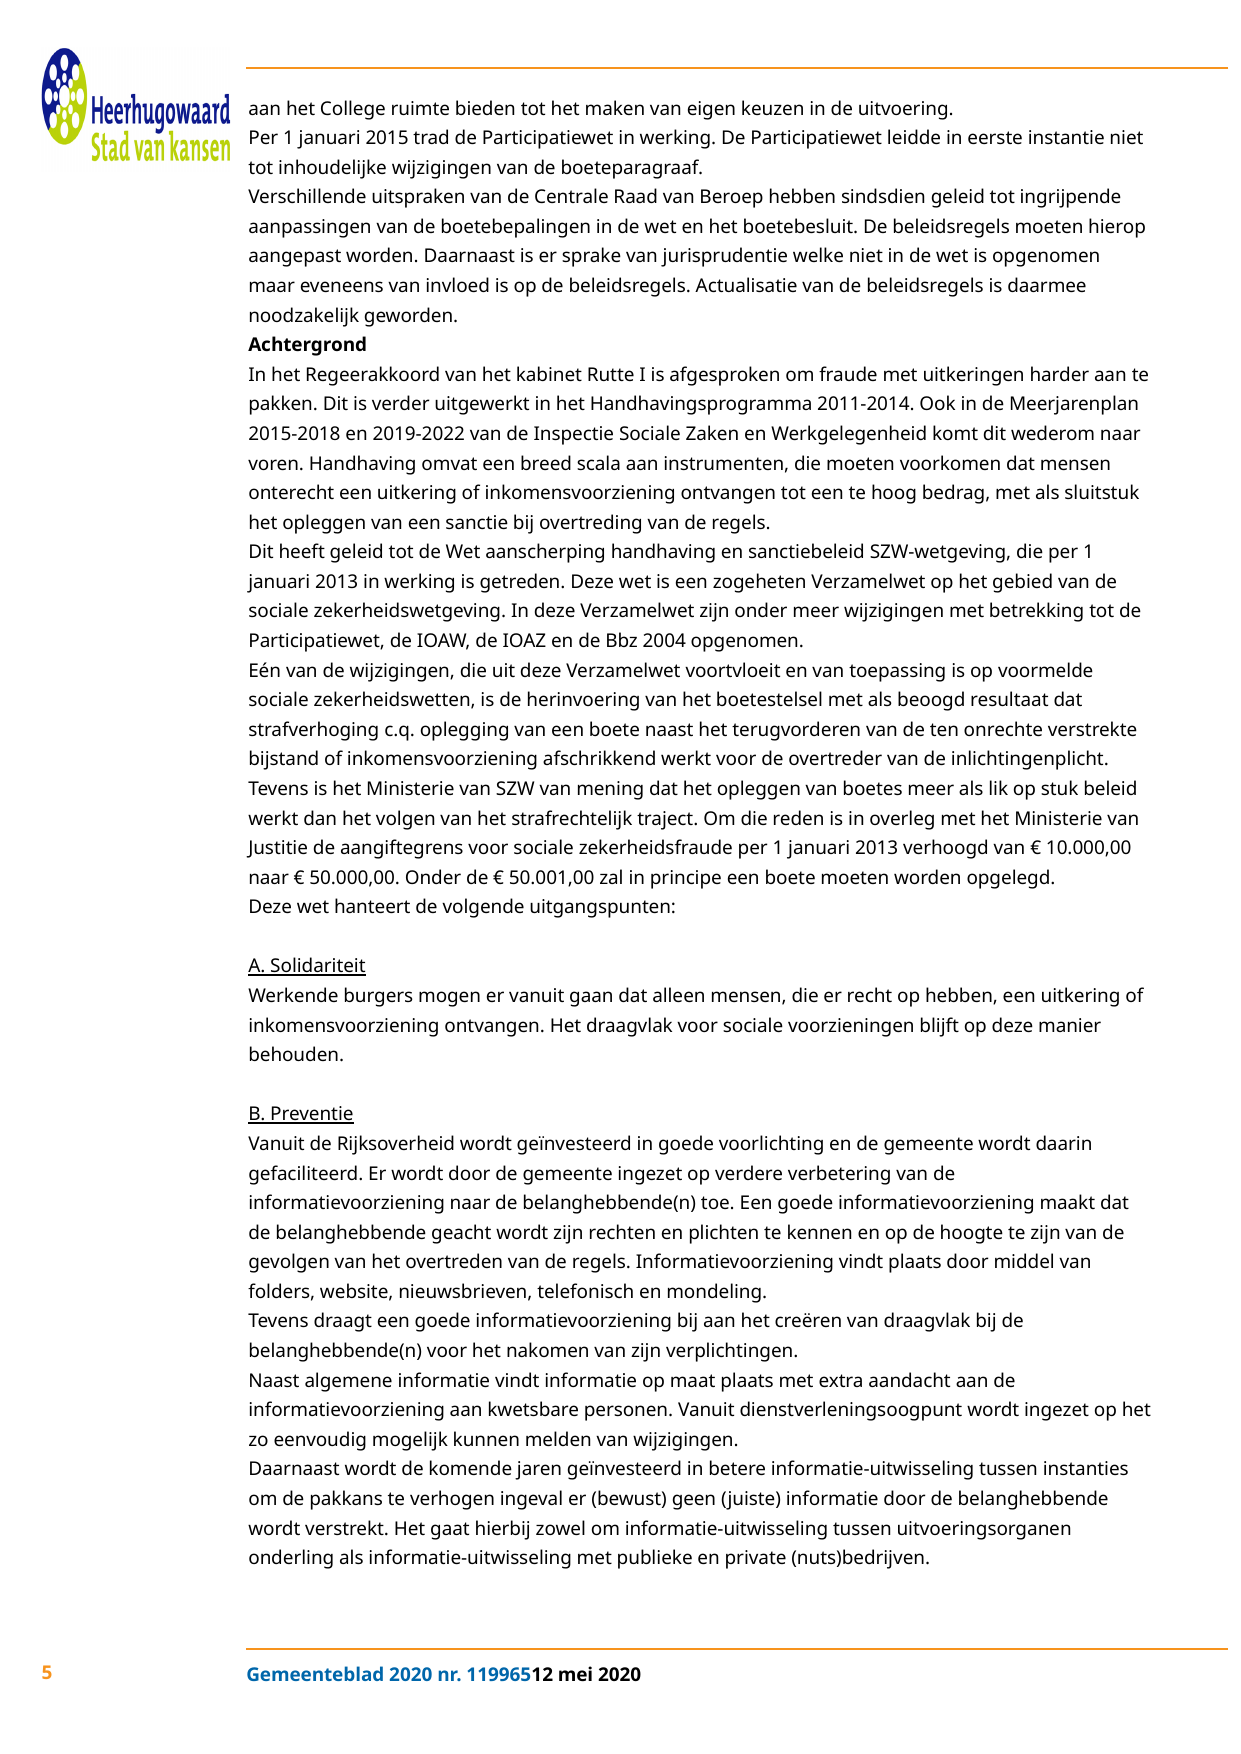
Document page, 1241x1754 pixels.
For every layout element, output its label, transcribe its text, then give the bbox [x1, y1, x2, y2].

text Vanuit de Rijksoverheid wordt geïnvesteerd in goede voorlichting en de gemeente wordt daarin gefaciliteerd. Er wordt door de gemeente ingezet op verdere verbetering van de informatievoorziening naar de belanghebbende(n) toe. Een goede informatievoorziening maakt dat de belanghebbende geacht wordt zijn rechten en plichten te kennen en op de hoogte te zijn van de gevolgen van het overtreden van de regels. Informatievoorziening vindt plaats door middel van folders, website, nieuwsbrieven, telefonisch en mondeling. [248, 1130, 1152, 1304]
text Achtergrond [248, 331, 1152, 357]
text Werkende burgers mogen er vanuit gaan dat alleen mensen, die er recht op hebben, een uitkering of inkomensvoorziening ontvangen. Het draagvlak voor sociale voorzieningen blijft op deze manier behouden. [248, 982, 1152, 1067]
text Naast algemene informatie vindt informatie op maat plaats met extra aandacht aan de informatievoorziening aan kwetsbare personen. Vanuit dienstverleningsoogpunt wordt ingezet op het zo eenvoudig mogelijk kunnen melden van wijzigingen. [248, 1367, 1152, 1452]
picture [41, 47, 231, 172]
text Per 1 januari 2015 trad de Participatiewet in werking. De Participatiewet leidde in eerste instantie niet tot inhoudelijke wijzigingen van de boeteparagraaf. [248, 124, 1152, 180]
text A. Solidariteit [248, 953, 1152, 978]
text Deze wet hanteert de volgende uitgangspunten: [248, 893, 1152, 919]
text aan het College ruimte bieden tot het maken van eigen keuzen in de uitvoering. [248, 95, 1152, 121]
text B. Preventie [248, 1101, 1152, 1126]
text Daarnaast wordt de komende jaren geïnvesteerd in betere informatie-uitwisseling tussen instanties om de pakkans te verhogen ingeval er (bewust) geen (juiste) informatie door de belanghebbende wordt verstrekt. Het gaat hierbij zowel om informatie-uitwisseling tussen uitvoeringsorganen onderling als informatie-uitwisseling met publieke en private (nuts)bedrijven. [248, 1456, 1152, 1570]
text Tevens is het Ministerie van SZW van mening dat het opleggen van boetes meer als lik op stuk beleid werkt dan het volgen van het strafrechtelijk traject. Om die reden is in overleg met het Ministerie van Justitie de aangiftegrens voor sociale zekerheidsfraude per 1 januari 2013 verhoogd van € 10.000,00 naar € 50.000,00. Onder de € 50.001,00 zal in principe een boete moeten worden opgelegd. [248, 775, 1152, 890]
text In het Regeerakkoord van het kabinet Rutte I is afgesproken om fraude met uitkeringen harder aan te pakken. Dit is verder uitgewerkt in het Handhavingsprogramma 2011-2014. Ook in de Meerjarenplan 2015-2018 en 2019-2022 van de Inspectie Sociale Zaken en Werkgelegenheid komt dit wederom naar voren. Handhaving omvat een breed scala aan instrumenten, die moeten voorkomen dat mensen onterecht een uitkering of inkomensvoorziening ontvangen tot een te hoog bedrag, met als sluitstuk het opleggen van een sanctie bij overtreding van de regels. [248, 361, 1152, 535]
text Tevens draagt een goede informatievoorziening bij aan het creëren van draagvlak bij de belanghebbende(n) voor het nakomen van zijn verplichtingen. [248, 1308, 1152, 1363]
text Verschillende uitspraken van de Centrale Raad van Beroep hebben sindsdien geleid tot ingrijpende aanpassingen van de boetebepalingen in de wet en het boetebesluit. De beleidsregels moeten hierop aangepast worden. Daarnaast is er sprake van jurisprudentie welke niet in de wet is opgenomen maar eveneens van invloed is op de beleidsregels. Actualisatie van de beleidsregels is daarmee noodzakelijk geworden. [248, 183, 1152, 328]
text Dit heeft geleid tot de Wet aanscherping handhaving en sanctiebeleid SZW-wetgeving, die per 1 januari 2013 in werking is getreden. Deze wet is een zogeheten Verzamelwet op het gebied van de sociale zekerheidswetgeving. In deze Verzamelwet zijn onder meer wijzigingen met betrekking tot de Participatiewet, de IOAW, de IOAZ en de Bbz 2004 opgenomen. [248, 538, 1152, 653]
text Eén van de wijzigingen, die uit deze Verzamelwet voortvloeit en van toepassing is op voormelde sociale zekerheidswetten, is de herinvoering van het boetestelsel met als beoogd resultaat dat strafverhoging c.q. oplegging van een boete naast het terugvorderen van de ten onrechte verstrekte bijstand of inkomensvoorziening afschrikkend werkt voor de overtreder van de inlichtingenplicht. [248, 657, 1152, 771]
